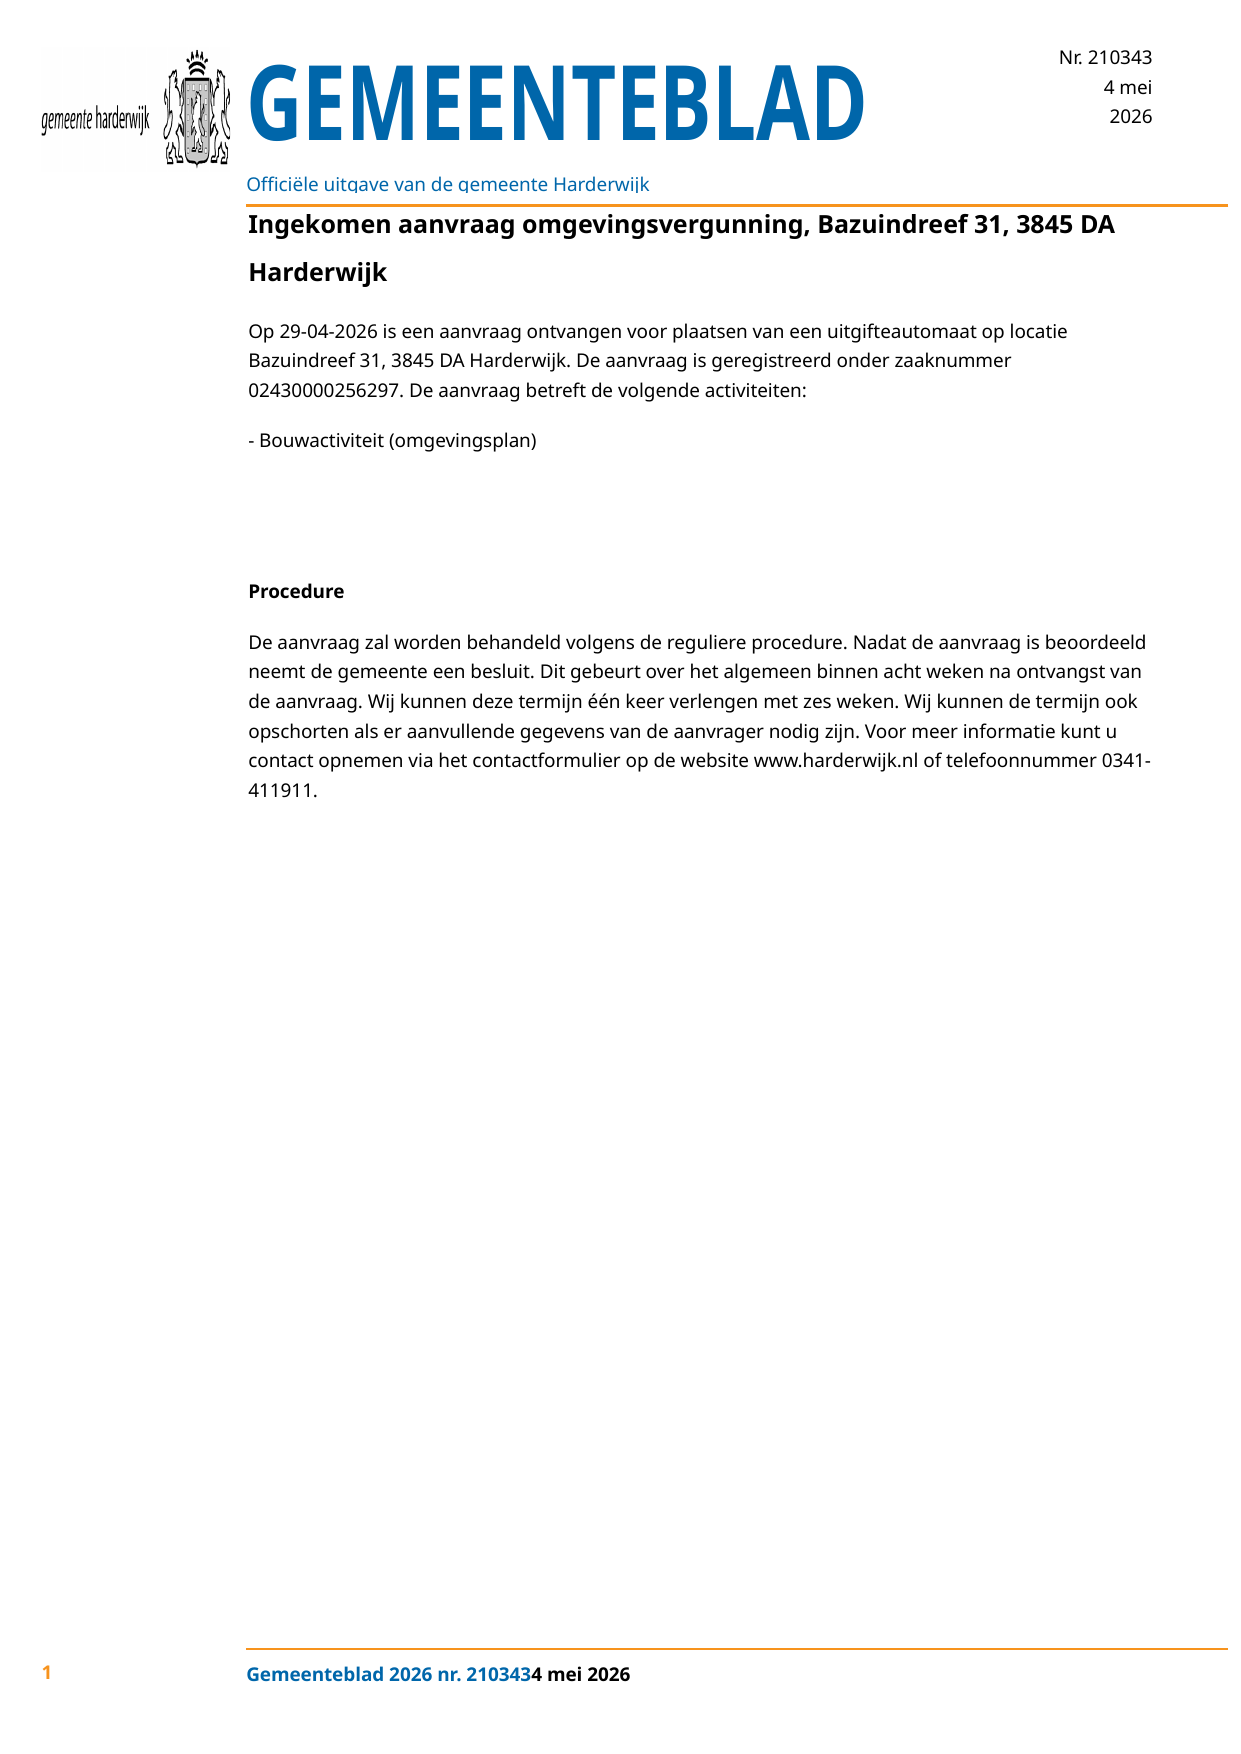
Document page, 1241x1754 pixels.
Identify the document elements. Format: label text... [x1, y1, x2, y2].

text De aanvraag zal worden behandeld volgens de reguliere procedure. Nadat de aanvraag is beoordeeld neemt de gemeente een besluit. Dit gebeurt over het algemeen binnen acht weken na ontvangst van de aanvraag. Wij kunnen deze termijn één keer verlengen met zes weken. Wij kunnen de termijn ook opschorten als er aanvullende gegevens van de aanvrager nodig zijn. Voor meer informatie kunt u contact opnemen via het contactformulier op de website www.harderwijk.nl of telefoonnummer 0341-411911. [248, 629, 1152, 803]
text - Bouwactiviteit (omgevingsplan) [248, 427, 1152, 453]
picture [41, 47, 231, 172]
text Procedure [248, 579, 1152, 604]
text Op 29-04-2026 is een aanvraag ontvangen voor plaatsen van een uitgifteautomaat op locatie Bazuindreef 31, 3845 DA Harderwijk. De aanvraag is geregistreerd onder zaaknummer 02430000256297. De aanvraag betreft de volgende activiteiten: [248, 318, 1152, 403]
text Ingekomen aanvraag omgevingsvergunning, Bazuindreef 31, 3845 DA Harderwijk [248, 207, 1152, 288]
